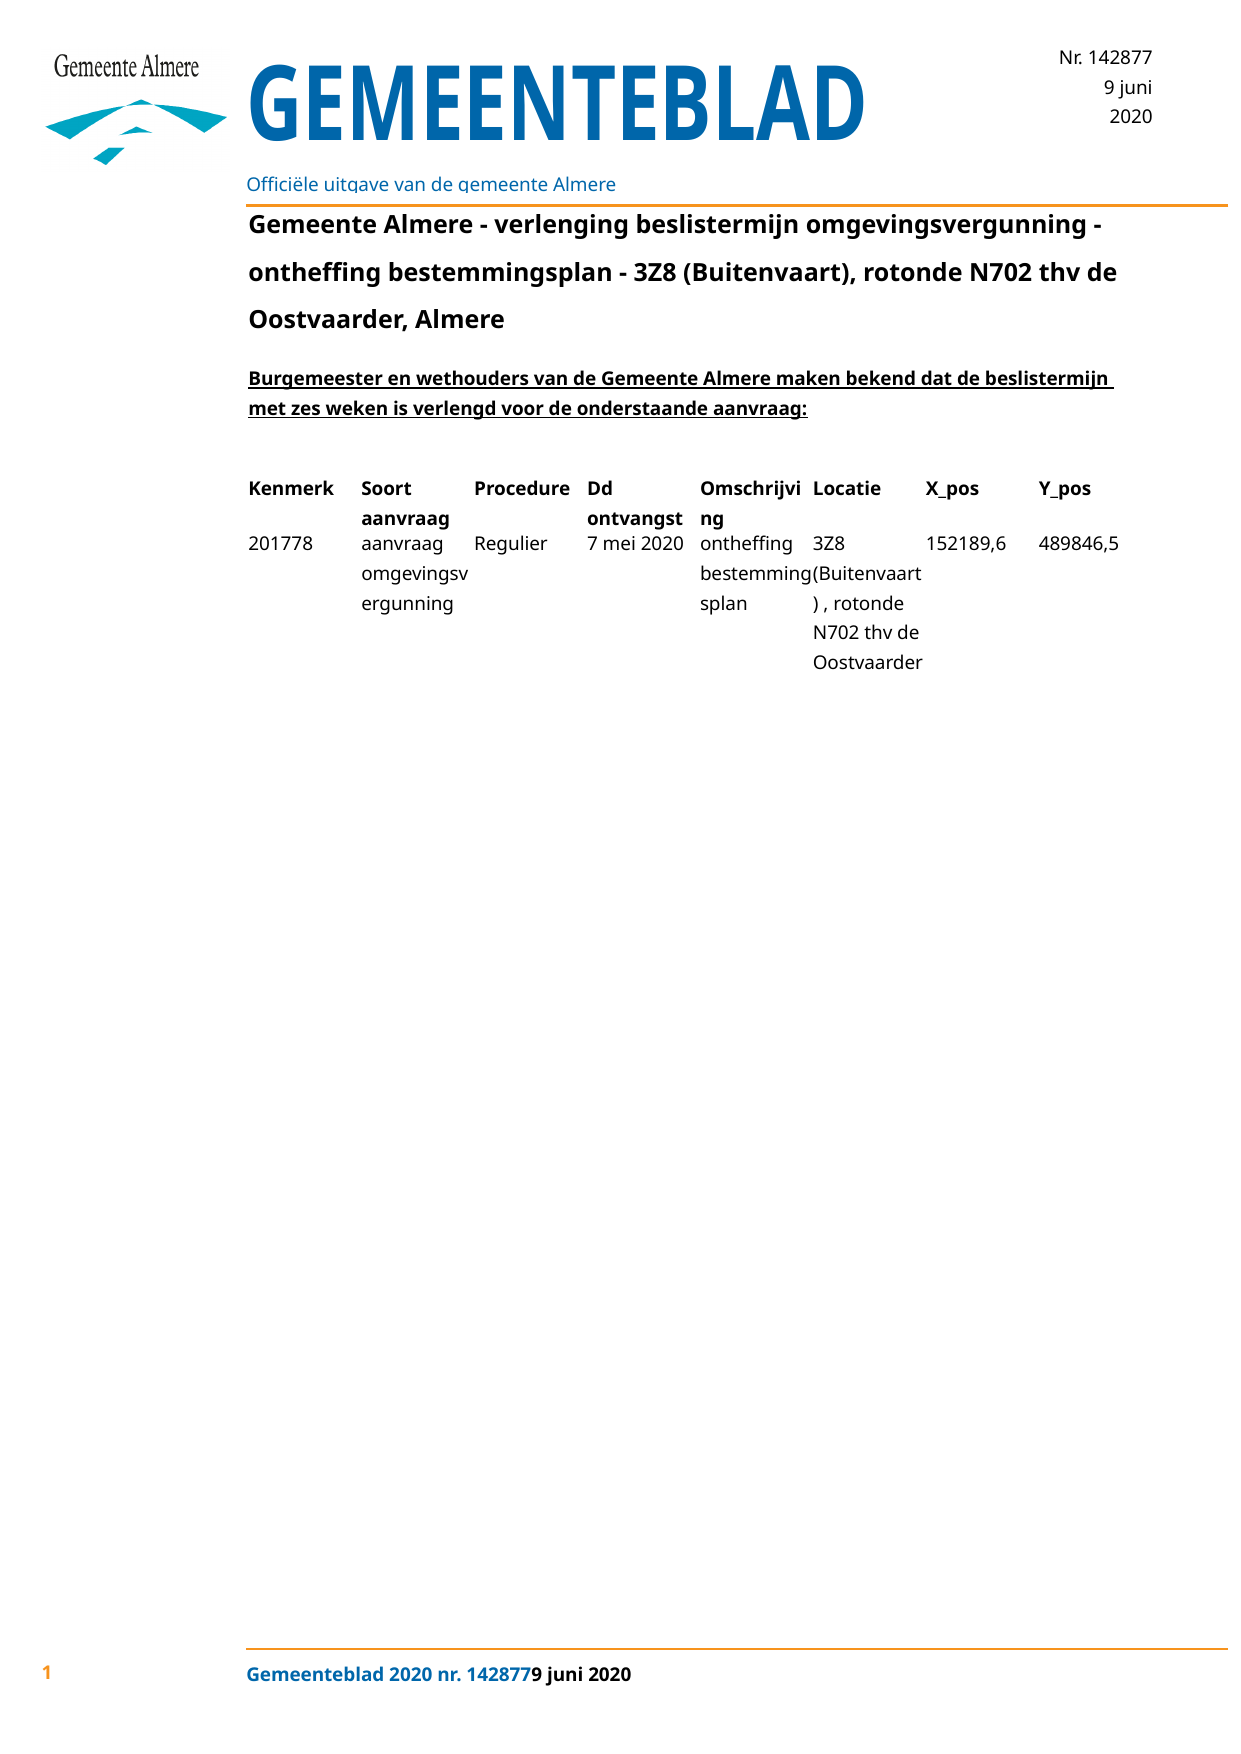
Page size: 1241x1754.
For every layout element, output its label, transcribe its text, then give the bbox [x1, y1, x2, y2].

table_header X_pos [926, 475, 1038, 531]
table_cell aanvraag omgevingsvergunning [361, 531, 474, 674]
table_cell 152189,6 [926, 531, 1038, 674]
text Gemeente Almere - verlenging beslistermijn omgevingsvergunning - ontheffing bestemmingsplan - 3Z8 (Buitenvaart), rotonde N702 thv de Oostvaarder, Almere [248, 207, 1152, 336]
table_cell 489846,5 [1039, 531, 1152, 674]
table_header Dd ontvangst [587, 475, 700, 531]
table_header Y_pos [1039, 475, 1152, 531]
table_header Soort aanvraag [361, 475, 474, 531]
table_cell Regulier [474, 531, 587, 674]
table_header Procedure [474, 475, 587, 531]
table_cell ontheffing bestemmingsplan [700, 531, 813, 674]
table_header Omschrijving [700, 475, 813, 531]
text Burgemeester en wethouders van de Gemeente Almere maken bekend dat de beslistermijn met zes weken is verlengd voor de onderstaande aanvraag: [248, 366, 1152, 421]
table_cell 201778 [248, 531, 361, 674]
table_cell 7 mei 2020 [587, 531, 700, 674]
table_header Locatie [813, 475, 926, 531]
picture [41, 47, 231, 172]
table_cell 3Z8 (Buitenvaart) , rotonde N702 thv de Oostvaarder [813, 531, 926, 674]
table_header Kenmerk [248, 475, 361, 531]
